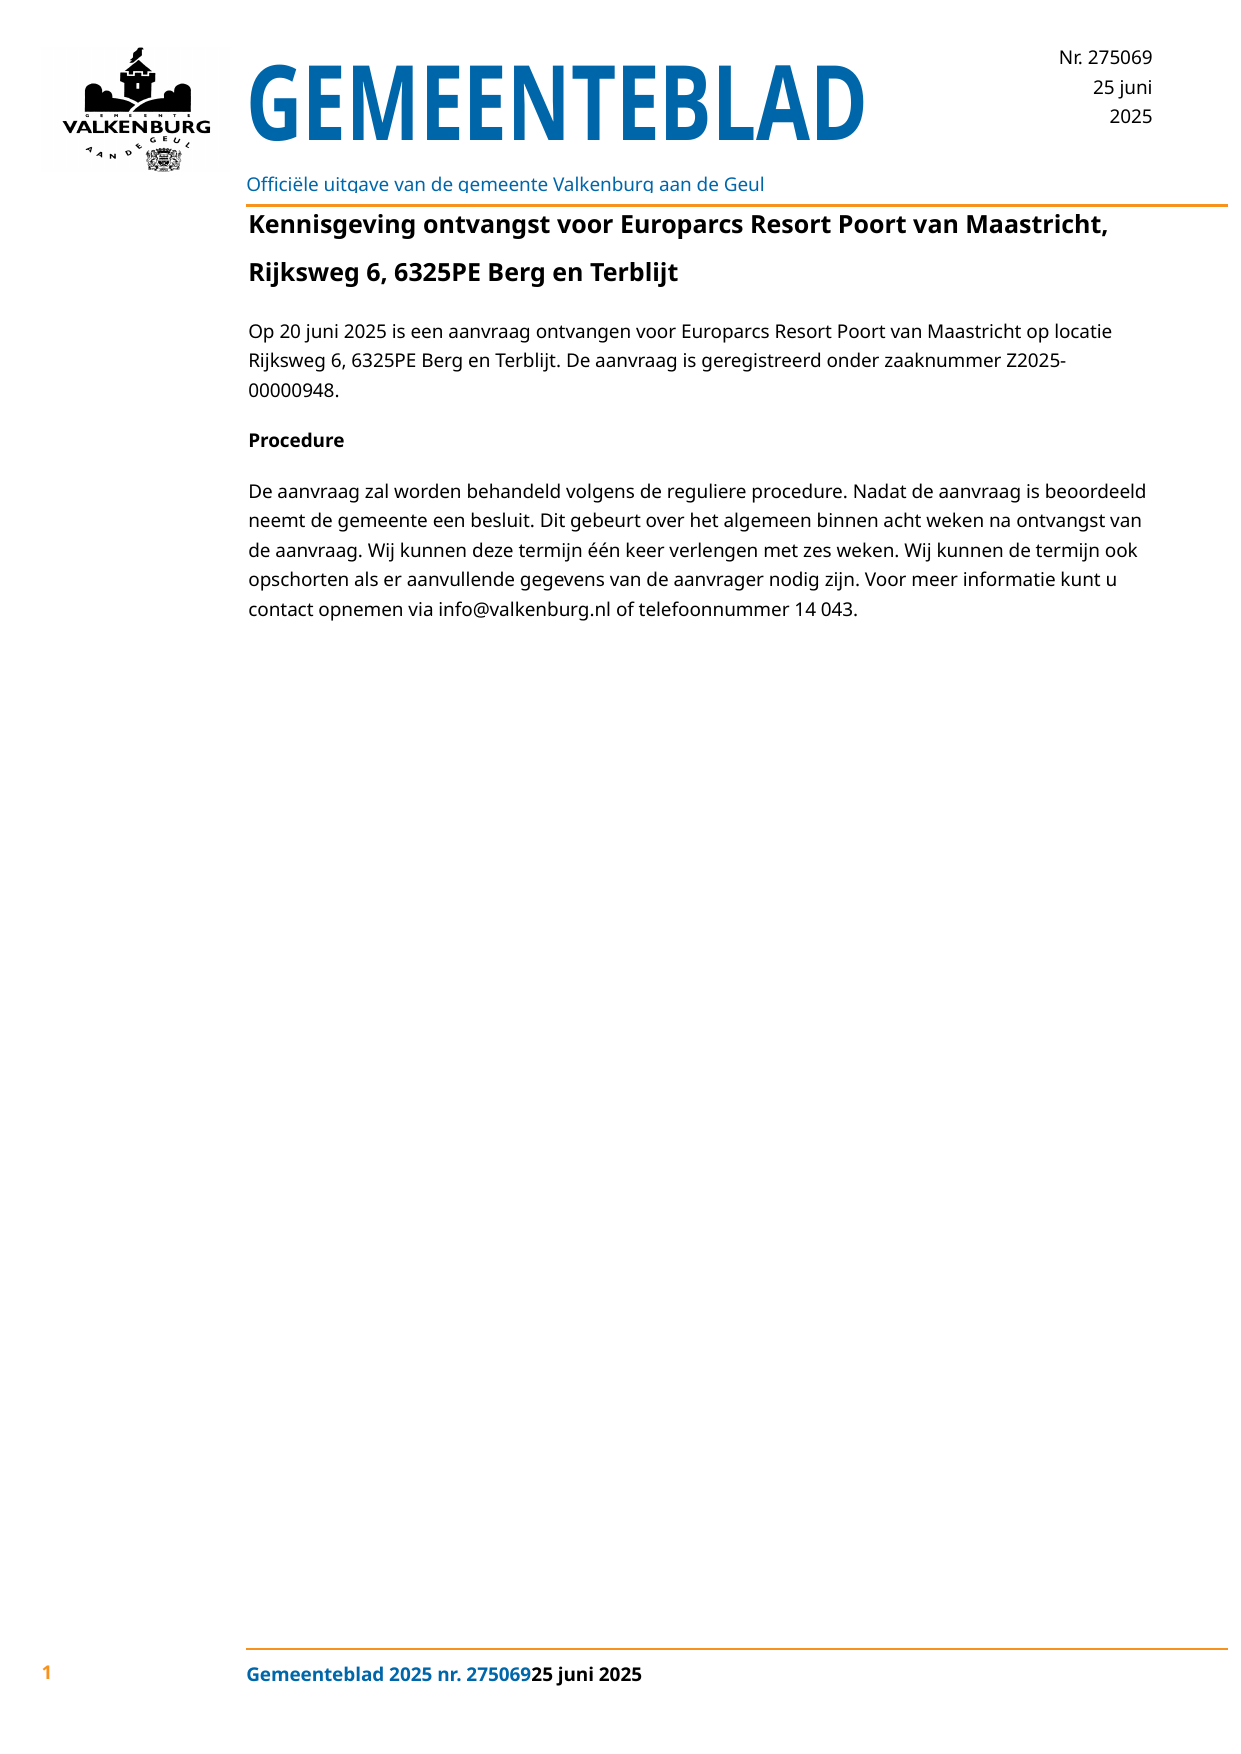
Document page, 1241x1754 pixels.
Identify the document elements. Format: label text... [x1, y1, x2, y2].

text Op 20 juni 2025 is een aanvraag ontvangen voor Europarcs Resort Poort van Maastricht op locatie Rijksweg 6, 6325PE Berg en Terblijt. De aanvraag is geregistreerd onder zaaknummer Z2025-00000948. [248, 318, 1152, 403]
text Procedure [248, 427, 1152, 453]
picture [41, 47, 231, 172]
text De aanvraag zal worden behandeld volgens de reguliere procedure. Nadat de aanvraag is beoordeeld neemt de gemeente een besluit. Dit gebeurt over het algemeen binnen acht weken na ontvangst van de aanvraag. Wij kunnen deze termijn één keer verlengen met zes weken. Wij kunnen de termijn ook opschorten als er aanvullende gegevens van de aanvrager nodig zijn. Voor meer informatie kunt u contact opnemen via info@valkenburg.nl of telefoonnummer 14 043. [248, 478, 1152, 622]
text Kennisgeving ontvangst voor Europarcs Resort Poort van Maastricht, Rijksweg 6, 6325PE Berg en Terblijt [248, 207, 1152, 288]
